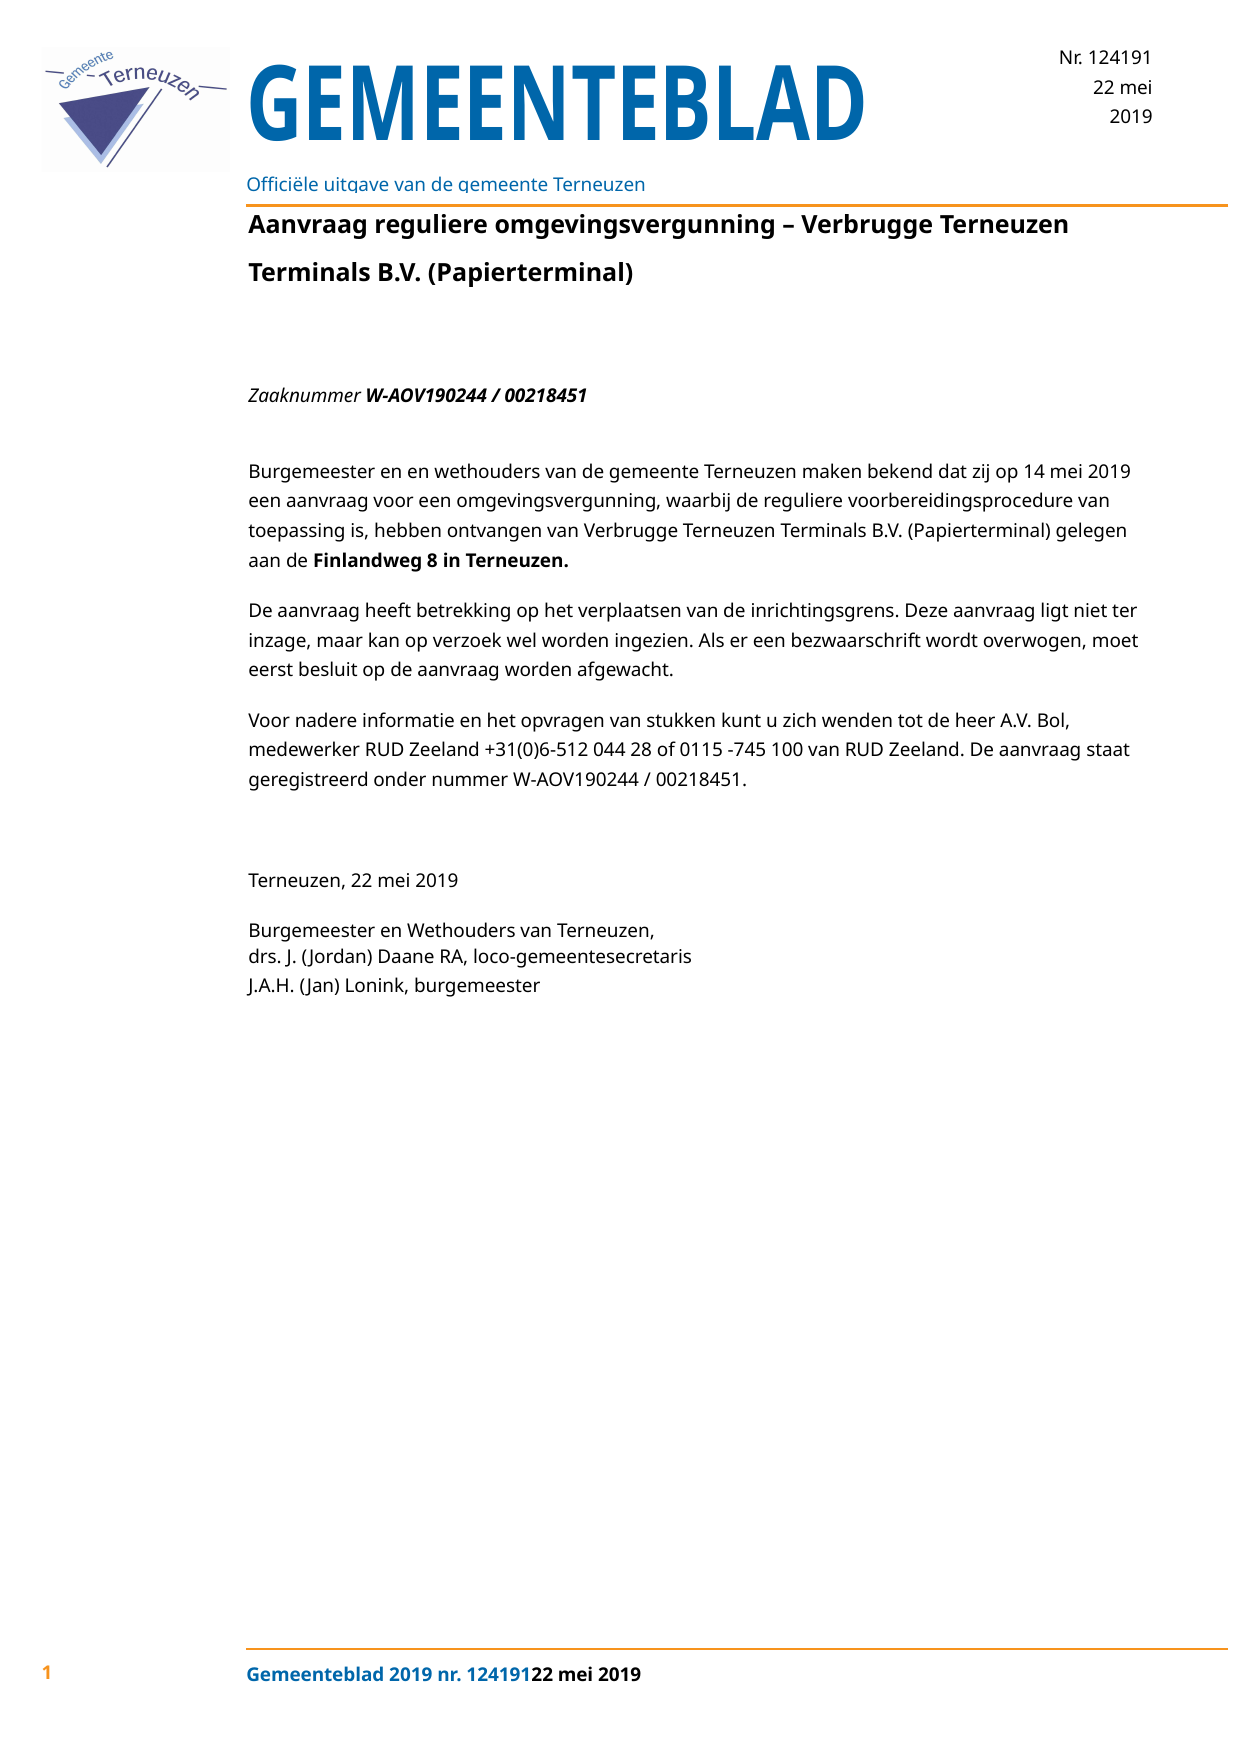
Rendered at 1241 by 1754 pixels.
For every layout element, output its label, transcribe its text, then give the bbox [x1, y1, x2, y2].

table_cell [700, 998, 1152, 1024]
table_cell [248, 998, 700, 1024]
text Terneuzen, 22 mei 2019 [248, 867, 1152, 892]
picture [41, 47, 231, 172]
table_header Burgemeester en Wethouders van Terneuzen, [248, 917, 1152, 943]
table_cell [700, 1050, 1152, 1076]
table_cell [248, 1050, 700, 1076]
table_cell drs. J. (Jordan) Daane RA, loco-gemeentesecretaris J.A.H. (Jan) Lonink, burgemeester [248, 943, 700, 998]
table_cell [700, 943, 1152, 998]
text De aanvraag heeft betrekking op het verplaatsen van de inrichtingsgrens. Deze aanvraag ligt niet ter inzage, maar kan op verzoek wel worden ingezien. Als er een bezwaarschrift wordt overwogen, moet eerst besluit op de aanvraag worden afgewacht. [248, 597, 1152, 682]
text Aanvraag reguliere omgevingsvergunning – Verbrugge Terneuzen Terminals B.V. (Papierterminal) [248, 207, 1152, 288]
text Burgemeester en en wethouders van de gemeente Terneuzen maken bekend dat zij op 14 mei 2019 een aanvraag voor een omgevingsvergunning, waarbij de reguliere voorbereidingsprocedure van toepassing is, hebben ontvangen van Verbrugge Terneuzen Terminals B.V. (Papierterminal) gelegen aan de Finlandweg 8 in Terneuzen. [248, 458, 1152, 572]
text Voor nadere informatie en het opvragen van stukken kunt u zich wenden tot de heer A.V. Bol, medewerker RUD Zeeland +31(0)6-512 044 28 of 0115 -745 100 van RUD Zeeland. De aanvraag staat geregistreerd onder nummer W-AOV190244 / 00218451. [248, 707, 1152, 792]
table_cell [248, 1024, 1152, 1050]
text Zaaknummer W-AOV190244 / 00218451 [248, 382, 1152, 408]
